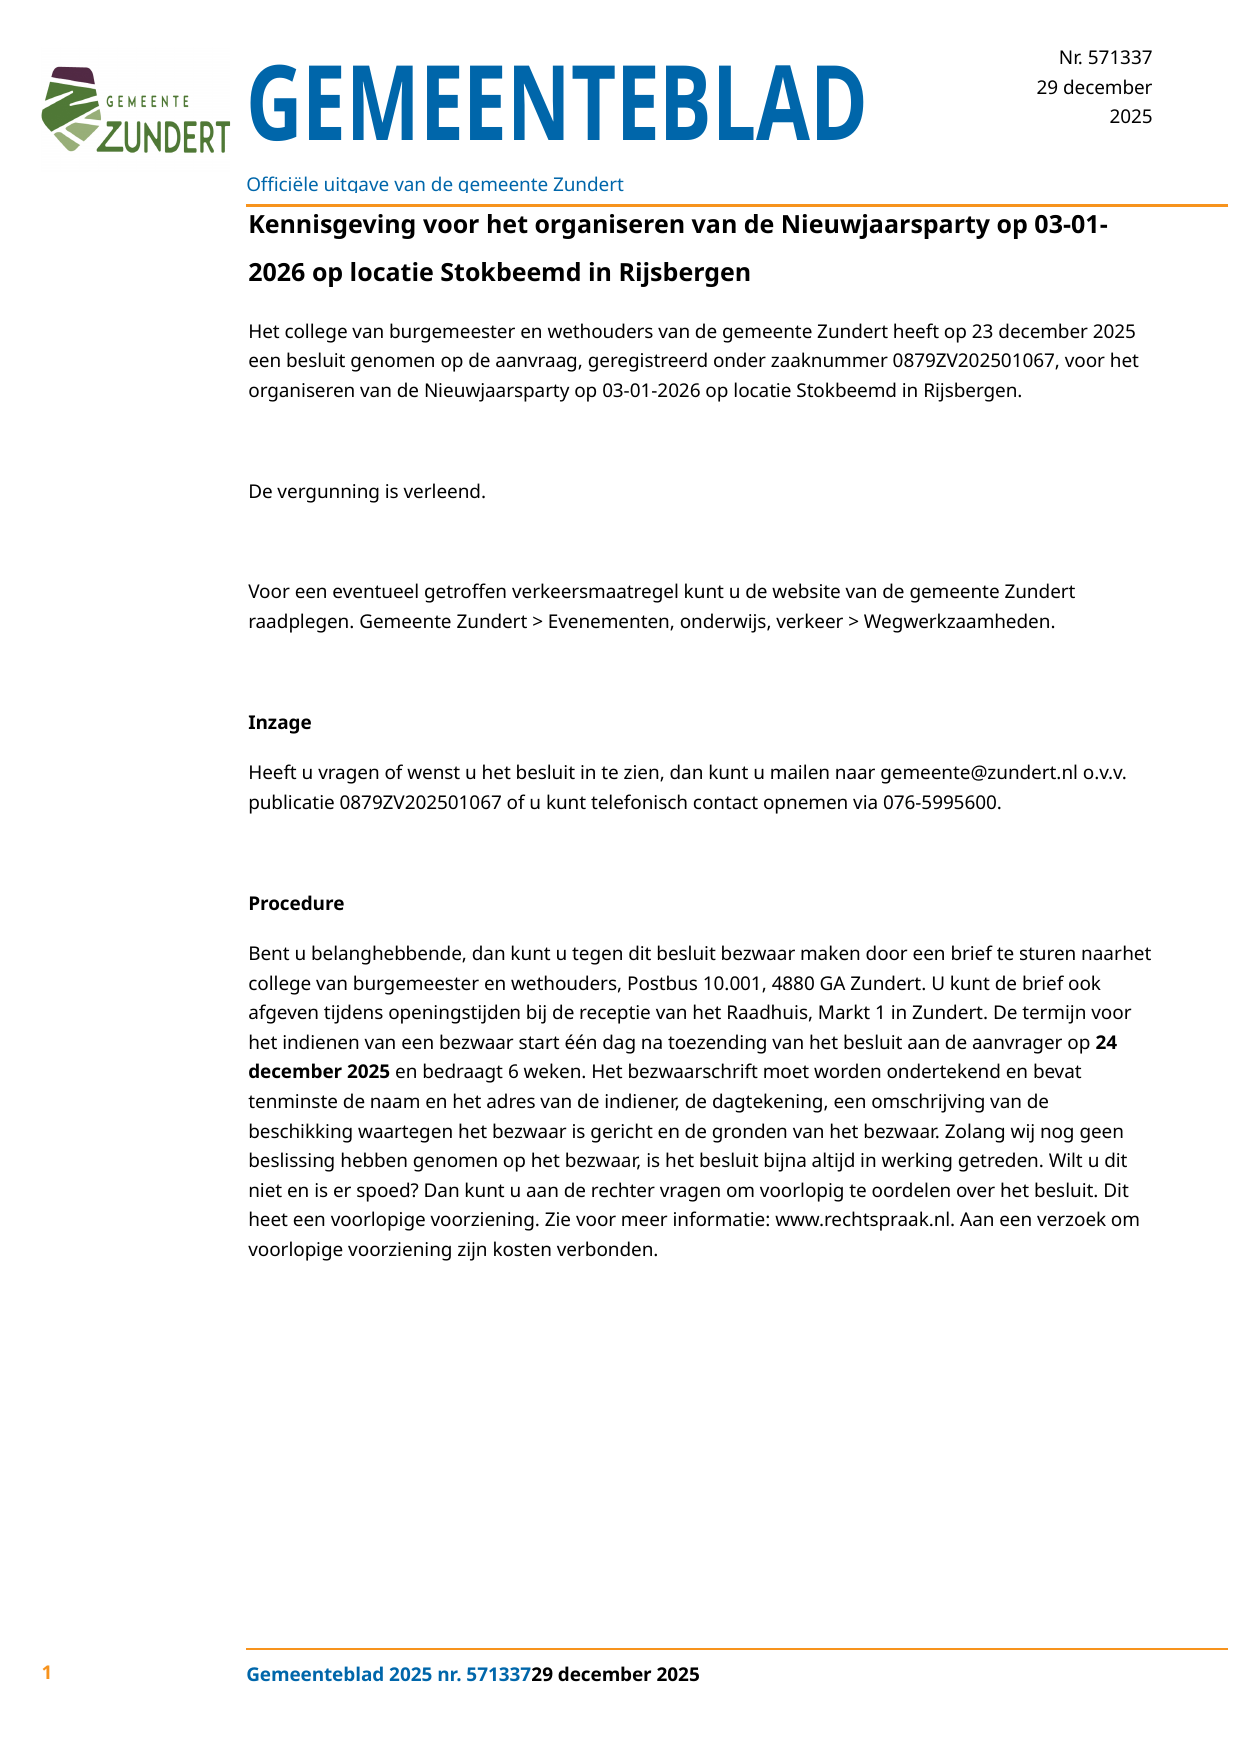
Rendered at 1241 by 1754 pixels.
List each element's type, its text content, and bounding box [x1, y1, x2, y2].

text De vergunning is verleend. [248, 478, 1152, 504]
text Heeft u vragen of wenst u het besluit in te zien, dan kunt u mailen naar gemeente@zundert.nl o.v.v. publicatie 0879ZV202501067 of u kunt telefonisch contact opnemen via 076-5995600. [248, 759, 1152, 815]
text Voor een eventueel getroffen verkeersmaatregel kunt u de website van de gemeente Zundert raadplegen. Gemeente Zundert > Evenementen, onderwijs, verkeer > Wegwerkzaamheden. [248, 579, 1152, 634]
text Kennisgeving voor het organiseren van de Nieuwjaarsparty op 03-01-2026 op locatie Stokbeemd in Rijsbergen [248, 207, 1152, 288]
text Procedure [248, 890, 1152, 916]
text Inzage [248, 709, 1152, 735]
picture [41, 47, 231, 172]
text Het college van burgemeester en wethouders van de gemeente Zundert heeft op 23 december 2025 een besluit genomen op de aanvraag, geregistreerd onder zaaknummer 0879ZV202501067, voor het organiseren van de Nieuwjaarsparty op 03-01-2026 op locatie Stokbeemd in Rijsbergen. [248, 318, 1152, 403]
text Bent u belanghebbende, dan kunt u tegen dit besluit bezwaar maken door een brief te sturen naarhet college van burgemeester en wethouders, Postbus 10.001, 4880 GA Zundert. U kunt de brief ook afgeven tijdens openingstijden bij de receptie van het Raadhuis, Markt 1 in Zundert. De termijn voor het indienen van een bezwaar start één dag na toezending van het besluit aan de aanvrager op 24 december 2025 en bedraagt 6 weken. Het bezwaarschrift moet worden ondertekend en bevat tenminste de naam en het adres van de indiener, de dagtekening, een omschrijving van de beschikking waartegen het bezwaar is gericht en de gronden van het bezwaar. Zolang wij nog geen beslissing hebben genomen op het bezwaar, is het besluit bijna altijd in werking getreden. Wilt u dit niet en is er spoed? Dan kunt u aan de rechter vragen om voorlopig te oordelen over het besluit. Dit heet een voorlopige voorziening. Zie voor meer informatie: www.rechtspraak.nl. Aan een verzoek om voorlopige voorziening zijn kosten verbonden. [248, 940, 1152, 1262]
